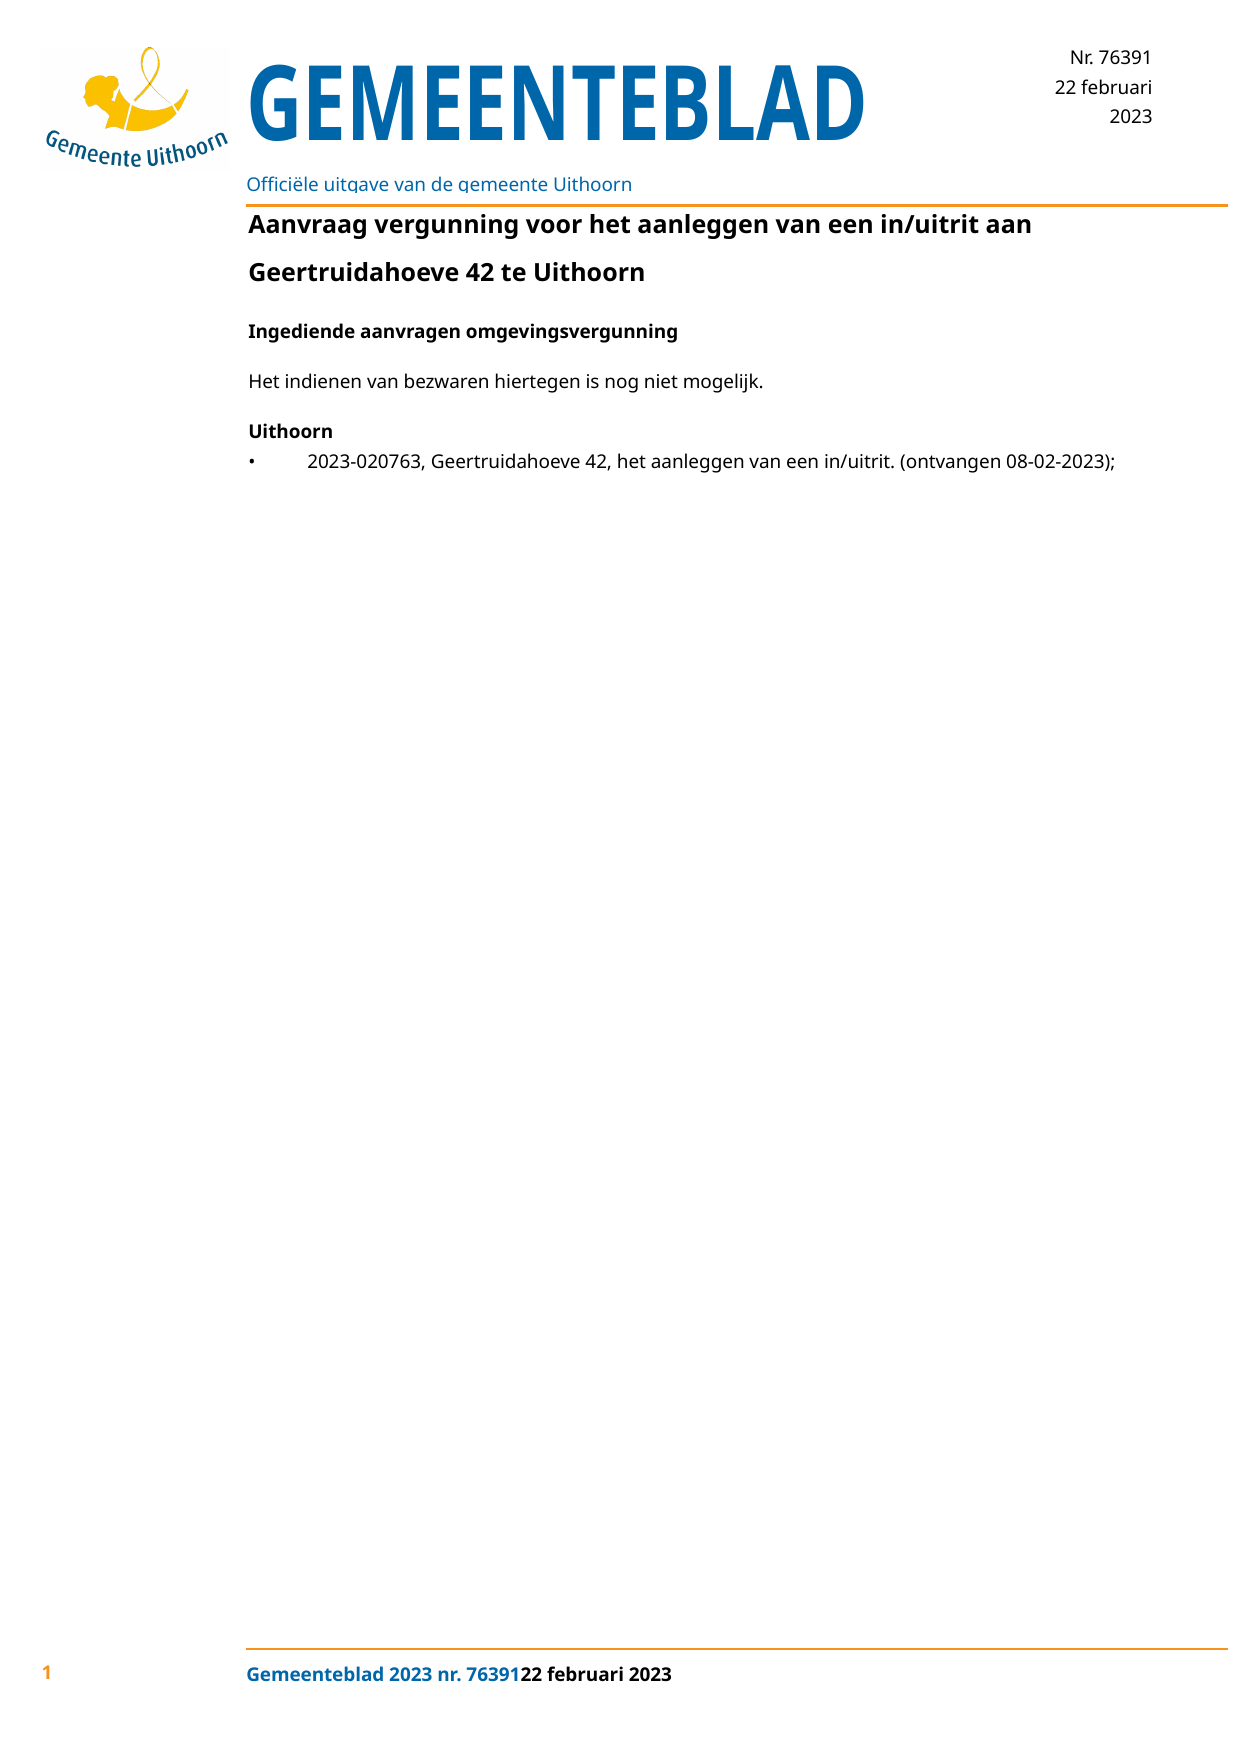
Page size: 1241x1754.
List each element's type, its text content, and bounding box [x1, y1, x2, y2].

text Uithoorn [248, 419, 1152, 444]
picture [41, 47, 231, 172]
list 2023-020763, Geertruidahoeve 42, het aanleggen van een in/uitrit. (ontvangen 08-02-2023); [248, 448, 1152, 474]
text Ingediende aanvragen omgevingsvergunning [248, 318, 1152, 344]
text Aanvraag vergunning voor het aanleggen van een in/uitrit aan Geertruidahoeve 42 te Uithoorn [248, 207, 1152, 288]
text Het indienen van bezwaren hiertegen is nog niet mogelijk. [248, 368, 1152, 394]
